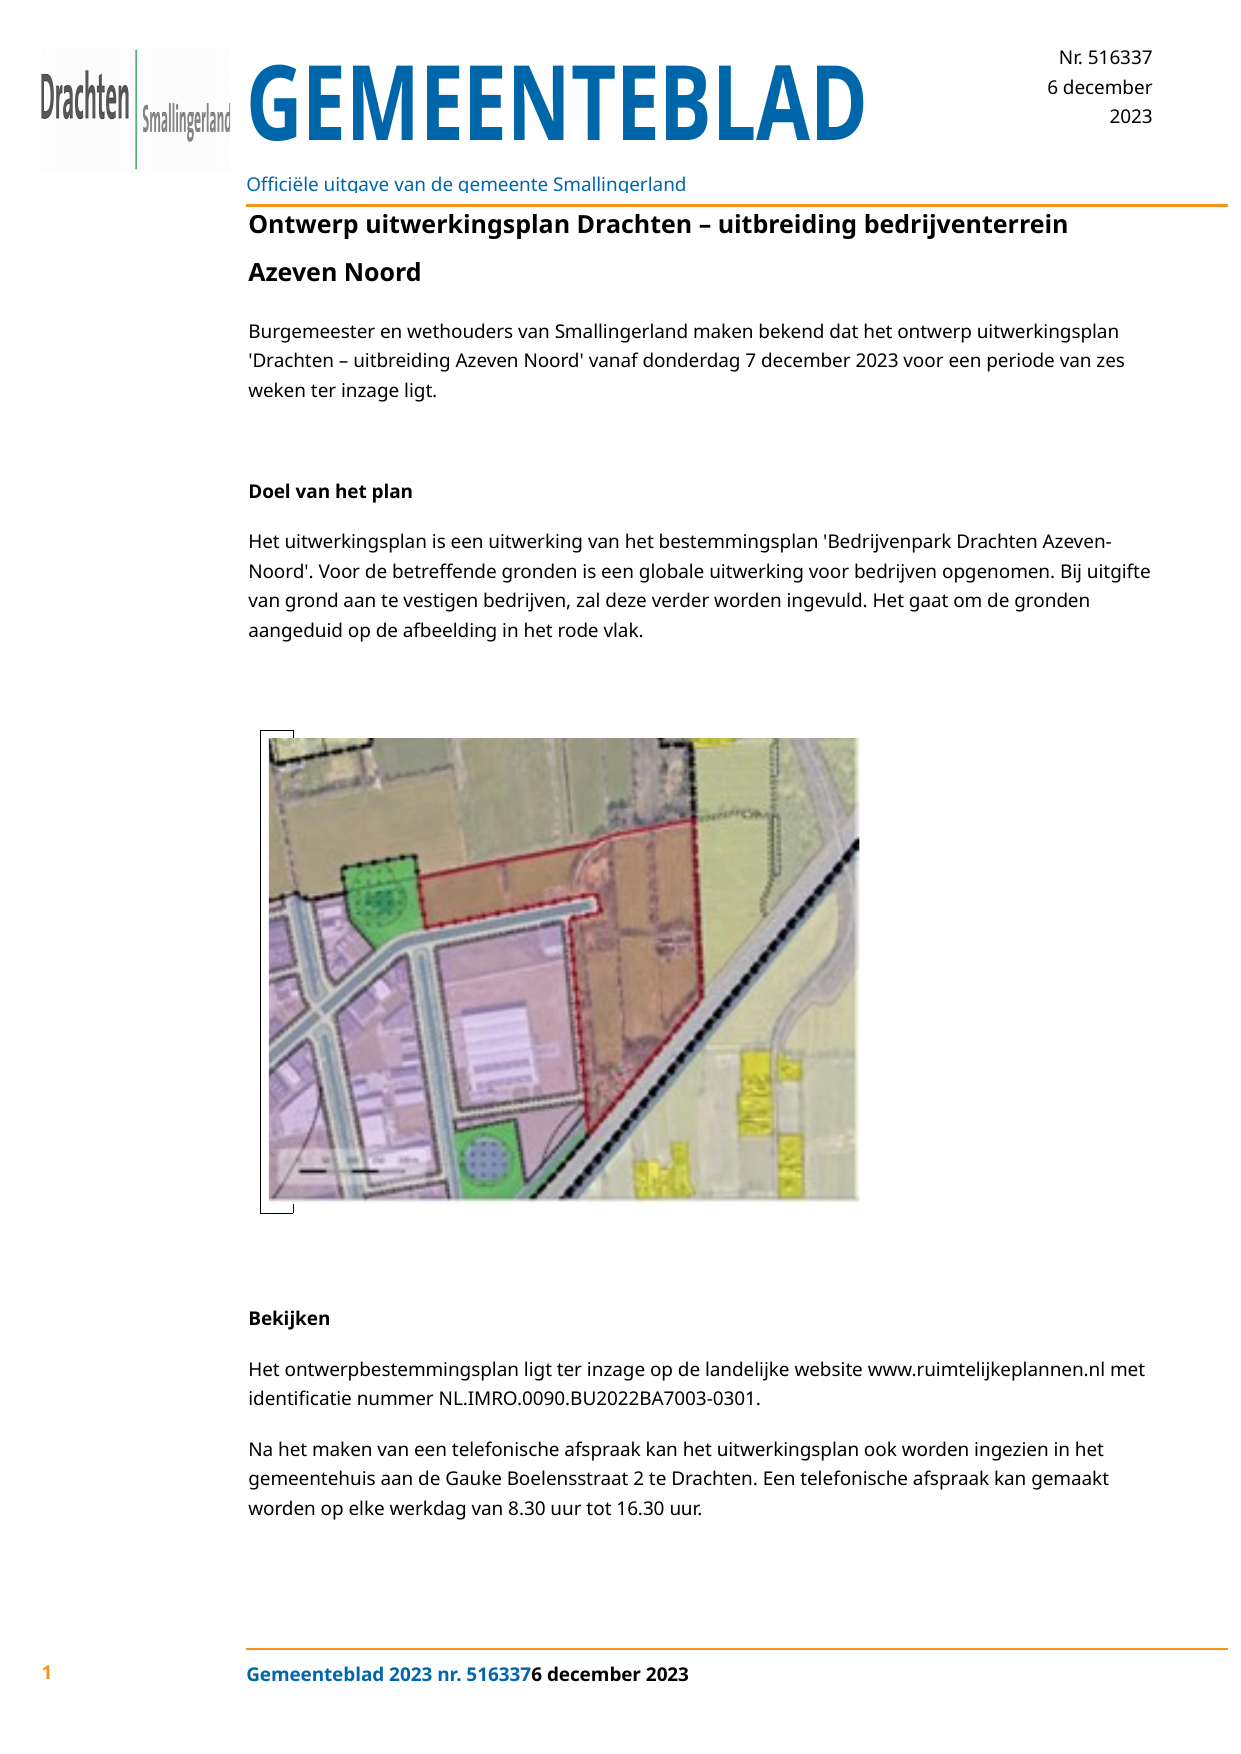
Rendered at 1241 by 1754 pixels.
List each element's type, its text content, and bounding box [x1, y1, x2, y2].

picture [268, 738, 860, 1204]
text Het uitwerkingsplan is een uitwerking van het bestemmingsplan 'Bedrijvenpark Drachten Azeven-Noord'. Voor de betreffende gronden is een globale uitwerking voor bedrijven opgenomen. Bij uitgifte van grond aan te vestigen bedrijven, zal deze verder worden ingevuld. Het gaat om de gronden aangeduid op de afbeelding in het rode vlak. [248, 528, 1152, 643]
text Ontwerp uitwerkingsplan Drachten – uitbreiding bedrijventerrein Azeven Noord [248, 207, 1152, 288]
text Burgemeester en wethouders van Smallingerland maken bekend dat het ontwerp uitwerkingsplan 'Drachten – uitbreiding Azeven Noord' vanaf donderdag 7 december 2023 voor een periode van zes weken ter inzage ligt. [248, 318, 1152, 403]
text Na het maken van een telefonische afspraak kan het uitwerkingsplan ook worden ingezien in het gemeentehuis aan de Gauke Boelensstraat 2 te Drachten. Een telefonische afspraak kan gemaakt worden op elke werkdag van 8.30 uur tot 16.30 uur. [248, 1436, 1152, 1521]
picture [41, 47, 231, 172]
text Doel van het plan [248, 478, 1152, 504]
text Het ontwerpbestemmingsplan ligt ter inzage op de landelijke website www.ruimtelijkeplannen.nl met identificatie nummer NL.IMRO.0090.BU2022BA7003-0301. [248, 1356, 1152, 1411]
text Bekijken [248, 1306, 1152, 1331]
